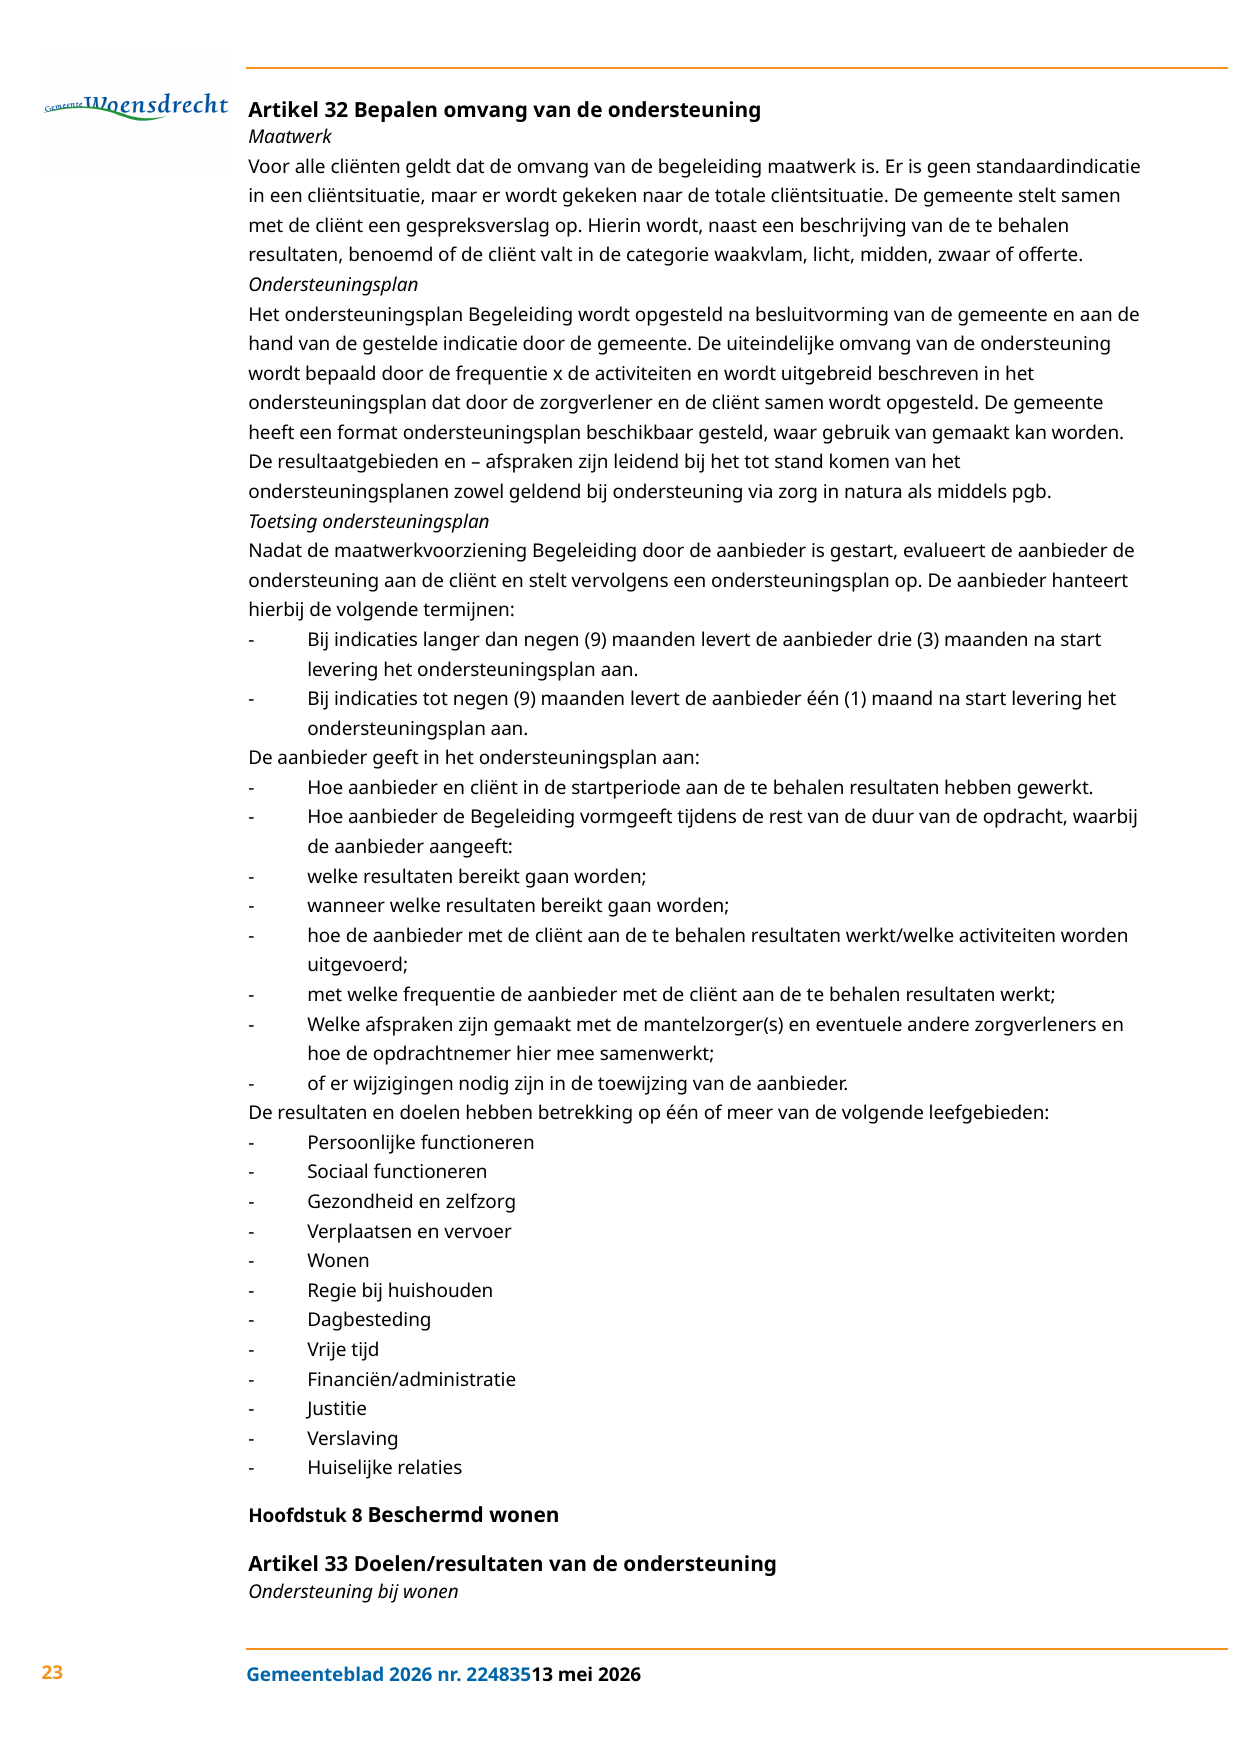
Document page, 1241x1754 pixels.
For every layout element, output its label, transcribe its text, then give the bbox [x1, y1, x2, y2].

text Toetsing ondersteuningsplan [248, 508, 1152, 533]
text Ondersteuningsplan [248, 271, 1152, 297]
list met welke frequentie de aanbieder met de cliënt aan de te behalen resultaten werkt; [248, 981, 1152, 1007]
list Sociaal functioneren [248, 1159, 1152, 1184]
list Vrije tijd [248, 1336, 1152, 1362]
list Bij indicaties langer dan negen (9) maanden levert de aanbieder drie (3) maanden na start levering het ondersteuningsplan aan. [248, 626, 1152, 681]
list wanneer welke resultaten bereikt gaan worden; [248, 892, 1152, 918]
list Gezondheid en zelfzorg [248, 1188, 1152, 1214]
text Artikel 32 Bepalen omvang van de ondersteuning [248, 95, 1152, 123]
list Verslaving [248, 1425, 1152, 1451]
list Huiselijke relaties [248, 1454, 1152, 1480]
list Wonen [248, 1247, 1152, 1273]
text Artikel 33 Doelen/resultaten van de ondersteuning [248, 1549, 1152, 1578]
list Justitie [248, 1395, 1152, 1421]
list Financiën/administratie [248, 1366, 1152, 1391]
list welke resultaten bereikt gaan worden; [248, 863, 1152, 888]
text Hoofdstuk 8 Beschermd wonen [248, 1500, 1152, 1528]
list Welke afspraken zijn gemaakt met de mantelzorger(s) en eventuele andere zorgverleners en hoe de opdrachtnemer hier mee samenwerkt; [248, 1011, 1152, 1066]
list of er wijzigingen nodig zijn in de toewijzing van de aanbieder. [248, 1070, 1152, 1096]
list Bij indicaties tot negen (9) maanden levert de aanbieder één (1) maand na start levering het ondersteuningsplan aan. [248, 685, 1152, 741]
text Nadat de maatwerkvoorziening Begeleiding door de aanbieder is gestart, evalueert de aanbieder de ondersteuning aan de cliënt en stelt vervolgens een ondersteuningsplan op. De aanbieder hanteert hierbij de volgende termijnen: [248, 537, 1152, 622]
list Hoe aanbieder de Begeleiding vormgeeft tijdens de rest van de duur van de opdracht, waarbij de aanbieder aangeeft: [248, 804, 1152, 859]
text De aanbieder geeft in het ondersteuningsplan aan: [248, 744, 1152, 770]
text De resultaten en doelen hebben betrekking op één of meer van de volgende leefgebieden: [248, 1099, 1152, 1125]
list Verplaatsen en vervoer [248, 1218, 1152, 1243]
list Dagbesteding [248, 1307, 1152, 1332]
list Hoe aanbieder en cliënt in de startperiode aan de te behalen resultaten hebben gewerkt. [248, 774, 1152, 800]
text Ondersteuning bij wonen [248, 1578, 1152, 1603]
text Voor alle cliënten geldt dat de omvang van de begeleiding maatwerk is. Er is geen standaardindicatie in een cliëntsituatie, maar er wordt gekeken naar de totale cliëntsituatie. De gemeente stelt samen met de cliënt een gespreksverslag op. Hierin wordt, naast een beschrijving van de te behalen resultaten, benoemd of de cliënt valt in de categorie waakvlam, licht, midden, zwaar of offerte. [248, 153, 1152, 267]
picture [41, 47, 231, 172]
list Persoonlijke functioneren [248, 1129, 1152, 1155]
list hoe de aanbieder met de cliënt aan de te behalen resultaten werkt/welke activiteiten worden uitgevoerd; [248, 922, 1152, 977]
list Regie bij huishouden [248, 1277, 1152, 1303]
text Maatwerk [248, 123, 1152, 149]
text Het ondersteuningsplan Begeleiding wordt opgesteld na besluitvorming van de gemeente en aan de hand van de gestelde indicatie door de gemeente. De uiteindelijke omvang van de ondersteuning wordt bepaald door de frequentie x de activiteiten en wordt uitgebreid beschreven in het ondersteuningsplan dat door de zorgverlener en de cliënt samen wordt opgesteld. De gemeente heeft een format ondersteuningsplan beschikbaar gesteld, waar gebruik van gemaakt kan worden. De resultaatgebieden en – afspraken zijn leidend bij het tot stand komen van het ondersteuningsplanen zowel geldend bij ondersteuning via zorg in natura als middels pgb. [248, 301, 1152, 504]
